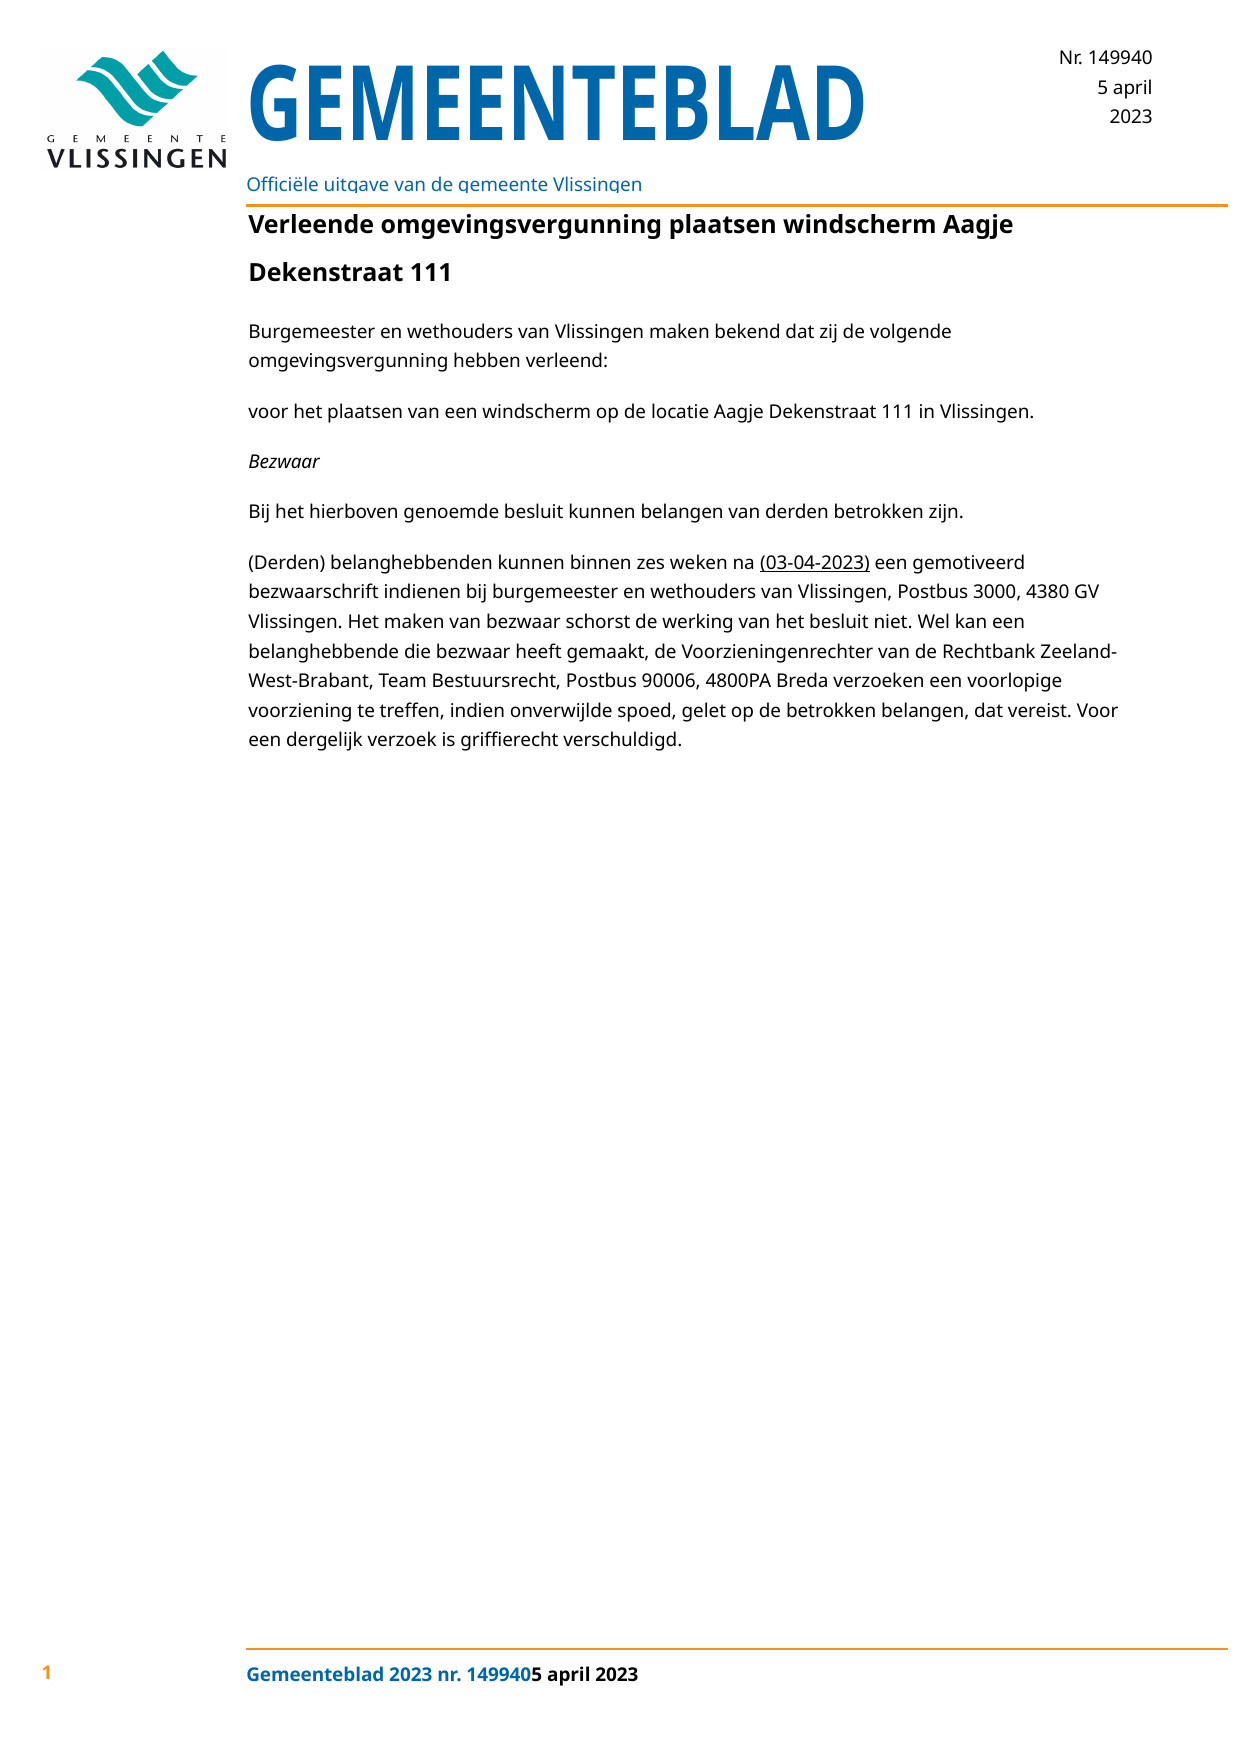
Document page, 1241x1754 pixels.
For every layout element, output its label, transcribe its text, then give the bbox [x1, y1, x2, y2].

text Verleende omgevingsvergunning plaatsen windscherm Aagje Dekenstraat 111 [248, 207, 1152, 288]
text (Derden) belanghebbenden kunnen binnen zes weken na (03-04-2023) een gemotiveerd bezwaarschrift indienen bij burgemeester en wethouders van Vlissingen, Postbus 3000, 4380 GV Vlissingen. Het maken van bezwaar schorst de werking van het besluit niet. Wel kan een belanghebbende die bezwaar heeft gemaakt, de Voorzieningenrechter van de Rechtbank Zeeland-West-Brabant, Team Bestuursrecht, Postbus 90006, 4800PA Breda verzoeken een voorlopige voorziening te treffen, indien onverwijlde spoed, gelet op de betrokken belangen, dat vereist. Voor een dergelijk verzoek is griffierecht verschuldigd. [248, 549, 1152, 752]
text Bij het hierboven genoemde besluit kunnen belangen van derden betrokken zijn. [248, 499, 1152, 524]
text Bezwaar [248, 448, 1152, 474]
text Burgemeester en wethouders van Vlissingen maken bekend dat zij de volgende omgevingsvergunning hebben verleend: [248, 318, 1152, 373]
text voor het plaatsen van een windscherm op de locatie Aagje Dekenstraat 111 in Vlissingen. [248, 398, 1152, 424]
picture [41, 47, 231, 172]
